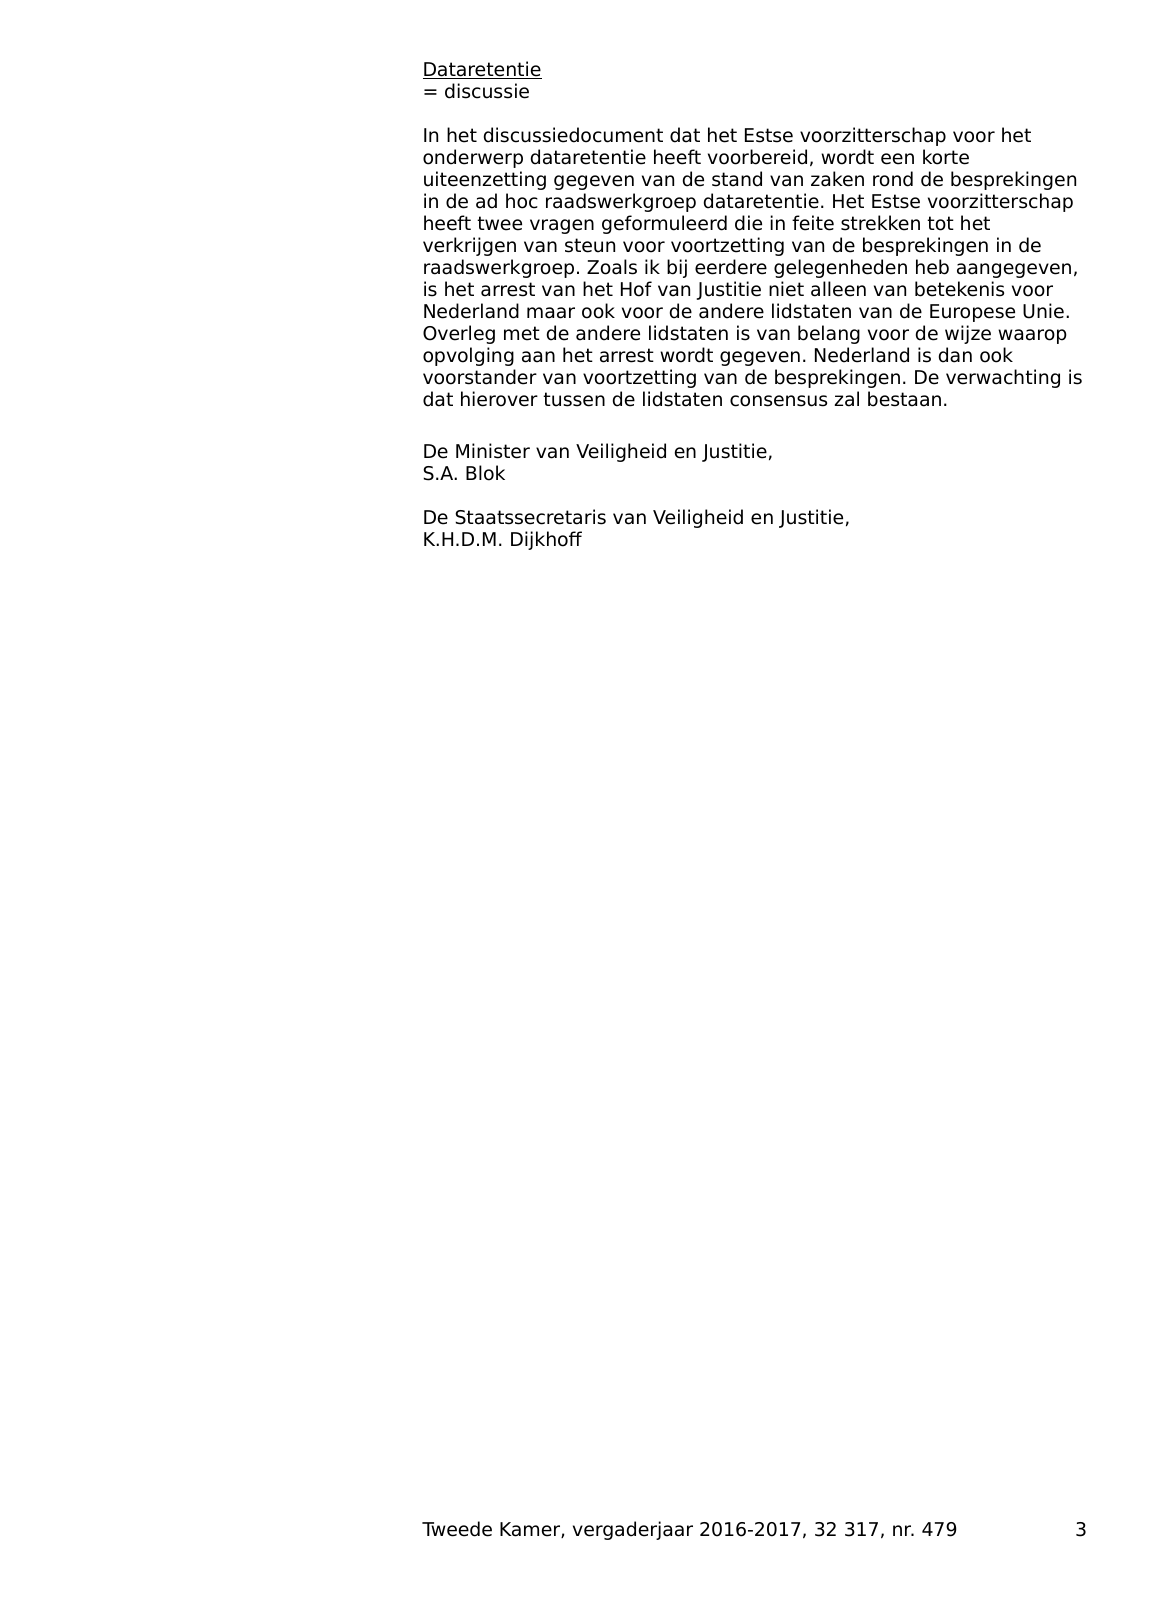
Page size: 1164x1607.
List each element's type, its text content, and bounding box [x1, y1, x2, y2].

subtitle Dataretentie [422, 59, 1087, 81]
text In het discussiedocument dat het Estse voorzitterschap voor het onderwerp dataretentie heeft voorbereid, wordt een korte uiteenzetting gegeven van de stand van zaken rond de besprekingen in de ad hoc raadswerkgroep dataretentie. Het Estse voorzitterschap heeft twee vragen geformuleerd die in feite strekken tot het verkrijgen van steun voor voortzetting van de besprekingen in de raadswerkgroep. Zoals ik bij eerdere gelegenheden heb aangegeven, is het arrest van het Hof van Justitie niet alleen van betekenis voor Nederland maar ook voor de andere lidstaten van de Europese Unie. Overleg met de andere lidstaten is van belang voor de wijze waarop opvolging aan het arrest wordt gegeven. Nederland is dan ook voorstander van voortzetting van de besprekingen. De verwachting is dat hierover tussen de lidstaten consensus zal bestaan. [422, 125, 1087, 411]
text De Staatssecretaris van Veiligheid en Justitie, K.H.D.M. Dijkhoff [422, 507, 1087, 551]
text De Minister van Veiligheid en Justitie, S.A. Blok [422, 441, 1087, 485]
text = discussie [422, 81, 1087, 103]
